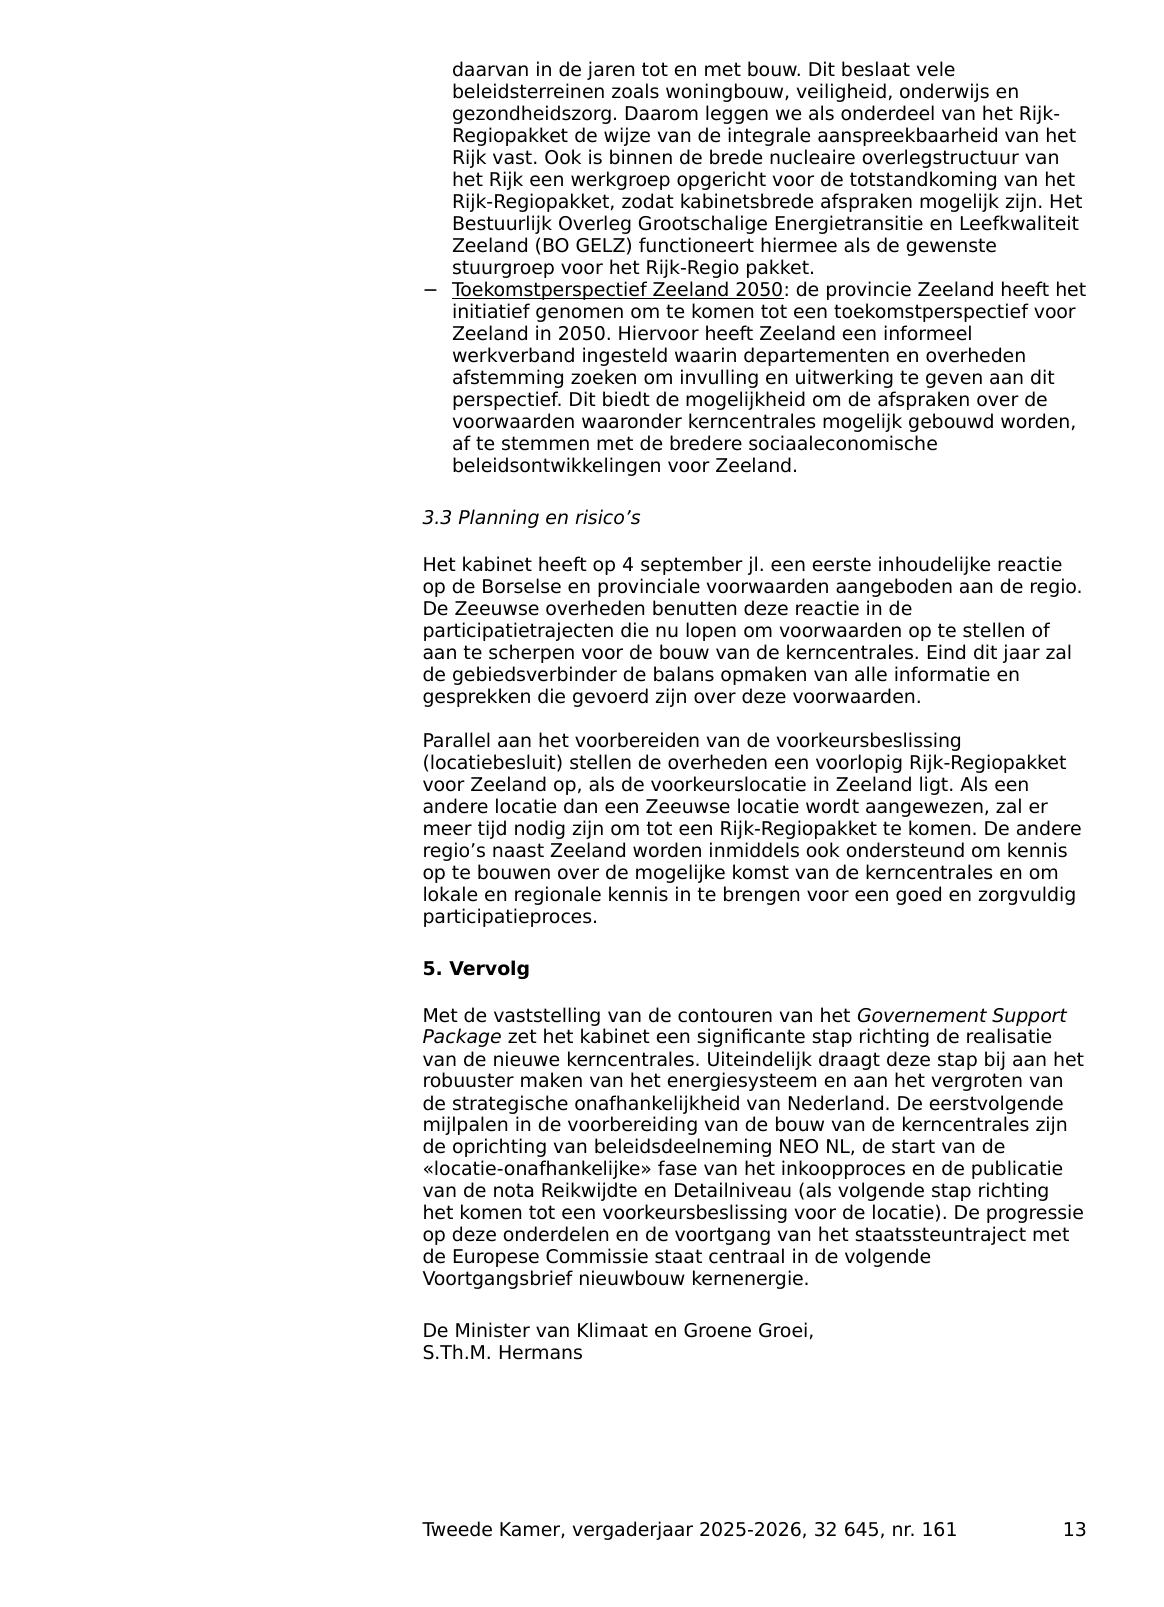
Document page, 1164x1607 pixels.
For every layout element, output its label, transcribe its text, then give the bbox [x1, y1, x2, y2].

subtitle 5. Vervolg [422, 957, 1087, 979]
text daarvan in de jaren tot en met bouw. Dit beslaat vele beleidsterreinen zoals woningbouw, veiligheid, onderwijs en gezondheidszorg. Daarom leggen we als onderdeel van het Rijk-Regiopakket de wijze van de integrale aanspreekbaarheid van het Rijk vast. Ook is binnen de brede nucleaire overlegstructuur van het Rijk een werkgroep opgericht voor de totstandkoming van het Rijk-Regiopakket, zodat kabinetsbrede afspraken mogelijk zijn. Het Bestuurlijk Overleg Grootschalige Energietransitie en Leefkwaliteit Zeeland (BO GELZ) functioneert hiermee als de gewenste stuurgroep voor het Rijk-Regio pakket. [422, 59, 1087, 279]
text De Minister van Klimaat en Groene Groei, S.Th.M. Hermans [422, 1320, 1087, 1364]
text Het kabinet heeft op 4 september jl. een eerste inhoudelijke reactie op de Borselse en provinciale voorwaarden aangeboden aan de regio. De Zeeuwse overheden benutten deze reactie in de participatietrajecten die nu lopen om voorwaarden op te stellen of aan te scherpen voor de bouw van de kerncentrales. Eind dit jaar zal de gebiedsverbinder de balans opmaken van alle informatie en gesprekken die gevoerd zijn over deze voorwaarden. [422, 554, 1087, 707]
text Parallel aan het voorbereiden van de voorkeursbeslissing (locatiebesluit) stellen de overheden een voorlopig Rijk-Regiopakket voor Zeeland op, als de voorkeurslocatie in Zeeland ligt. Als een andere locatie dan een Zeeuwse locatie wordt aangewezen, zal er meer tijd nodig zijn om tot een Rijk-Regiopakket te komen. De andere regio’s naast Zeeland worden inmiddels ook ondersteund om kennis op te bouwen over de mogelijke komst van de kerncentrales en om lokale en regionale kennis in te brengen voor een goed en zorgvuldig participatieproces. [422, 730, 1087, 927]
text Met de vaststelling van de contouren van het Governement Support Package zet het kabinet een significante stap richting de realisatie van de nieuwe kerncentrales. Uiteindelijk draagt deze stap bij aan het robuuster maken van het energiesysteem en aan het vergroten van de strategische onafhankelijkheid van Nederland. De eerstvolgende mijlpalen in de voorbereiding van de bouw van de kerncentrales zijn de oprichting van beleidsdeelneming NEO NL, de start van de «locatie-onafhankelijke» fase van het inkoopproces en de publicatie van de nota Reikwijdte en Detailniveau (als volgende stap richting het komen tot een voorkeursbeslissing voor de locatie). De progressie op deze onderdelen en de voortgang van het staatssteuntraject met de Europese Commissie staat centraal in de volgende Voortgangsbrief nieuwbouw kernenergie. [422, 1004, 1087, 1290]
text − Toekomstperspectief Zeeland 2050: de provincie Zeeland heeft het initiatief genomen om te komen tot een toekomstperspectief voor Zeeland in 2050. Hiervoor heeft Zeeland een informeel werkverband ingesteld waarin departementen en overheden afstemming zoeken om invulling en uitwerking te geven aan dit perspectief. Dit biedt de mogelijkheid om de afspraken over de voorwaarden waaronder kerncentrales mogelijk gebouwd worden, af te stemmen met de bredere sociaaleconomische beleidsontwikkelingen voor Zeeland. [422, 279, 1087, 477]
subtitle 3.3 Planning en risico’s [422, 507, 1087, 529]
